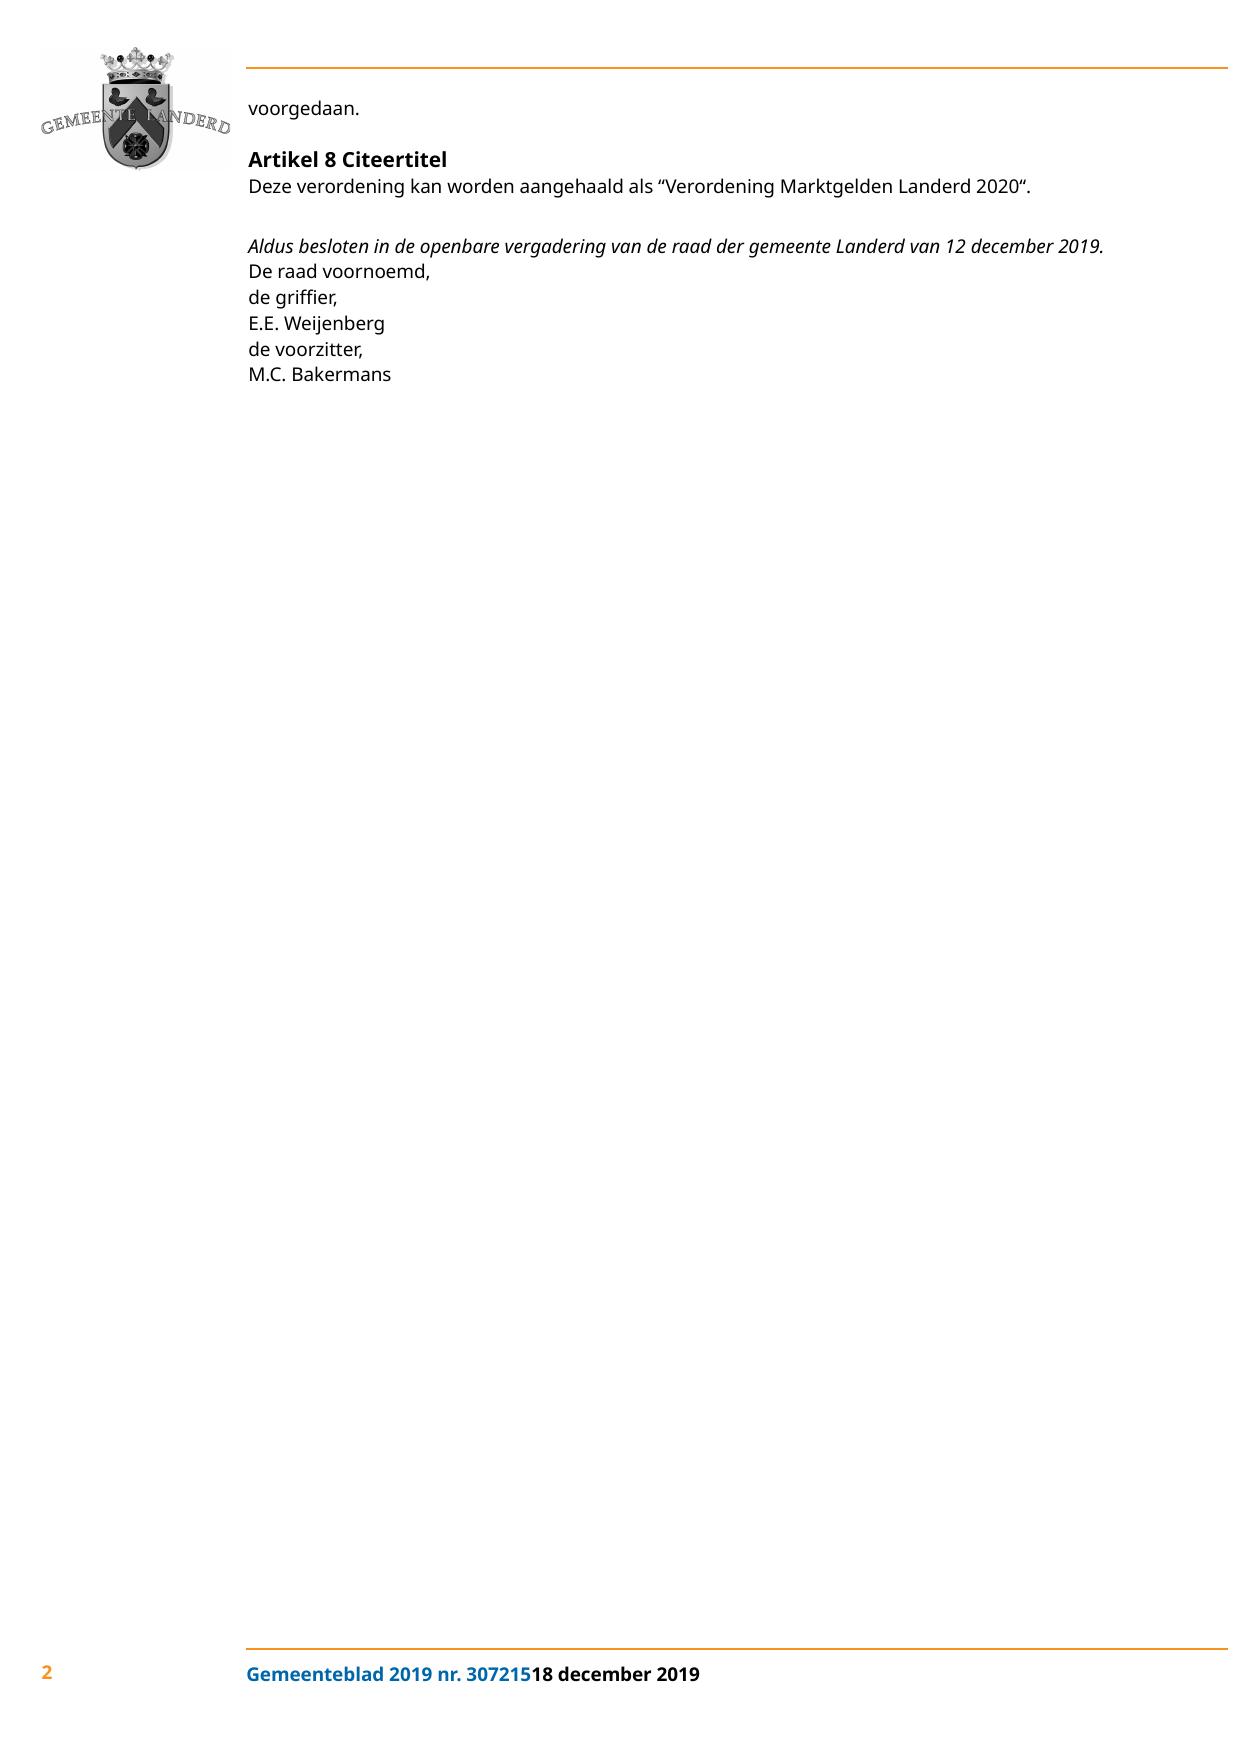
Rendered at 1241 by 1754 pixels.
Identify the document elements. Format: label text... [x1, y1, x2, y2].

text Artikel 8 Citeertitel [248, 145, 1152, 174]
text M.C. Bakermans [248, 361, 1152, 387]
text Deze verordening kan worden aangehaald als “Verordening Marktgelden Landerd 2020“. [248, 174, 1152, 199]
text Aldus besloten in de openbare vergadering van de raad der gemeente Landerd van 12 december 2019. [248, 233, 1152, 258]
text De raad voornoemd, [248, 258, 1152, 284]
text de griffier, [248, 284, 1152, 310]
text voorgedaan. [248, 95, 1152, 121]
picture [41, 47, 231, 172]
text de voorzitter, [248, 336, 1152, 361]
text E.E. Weijenberg [248, 310, 1152, 336]
